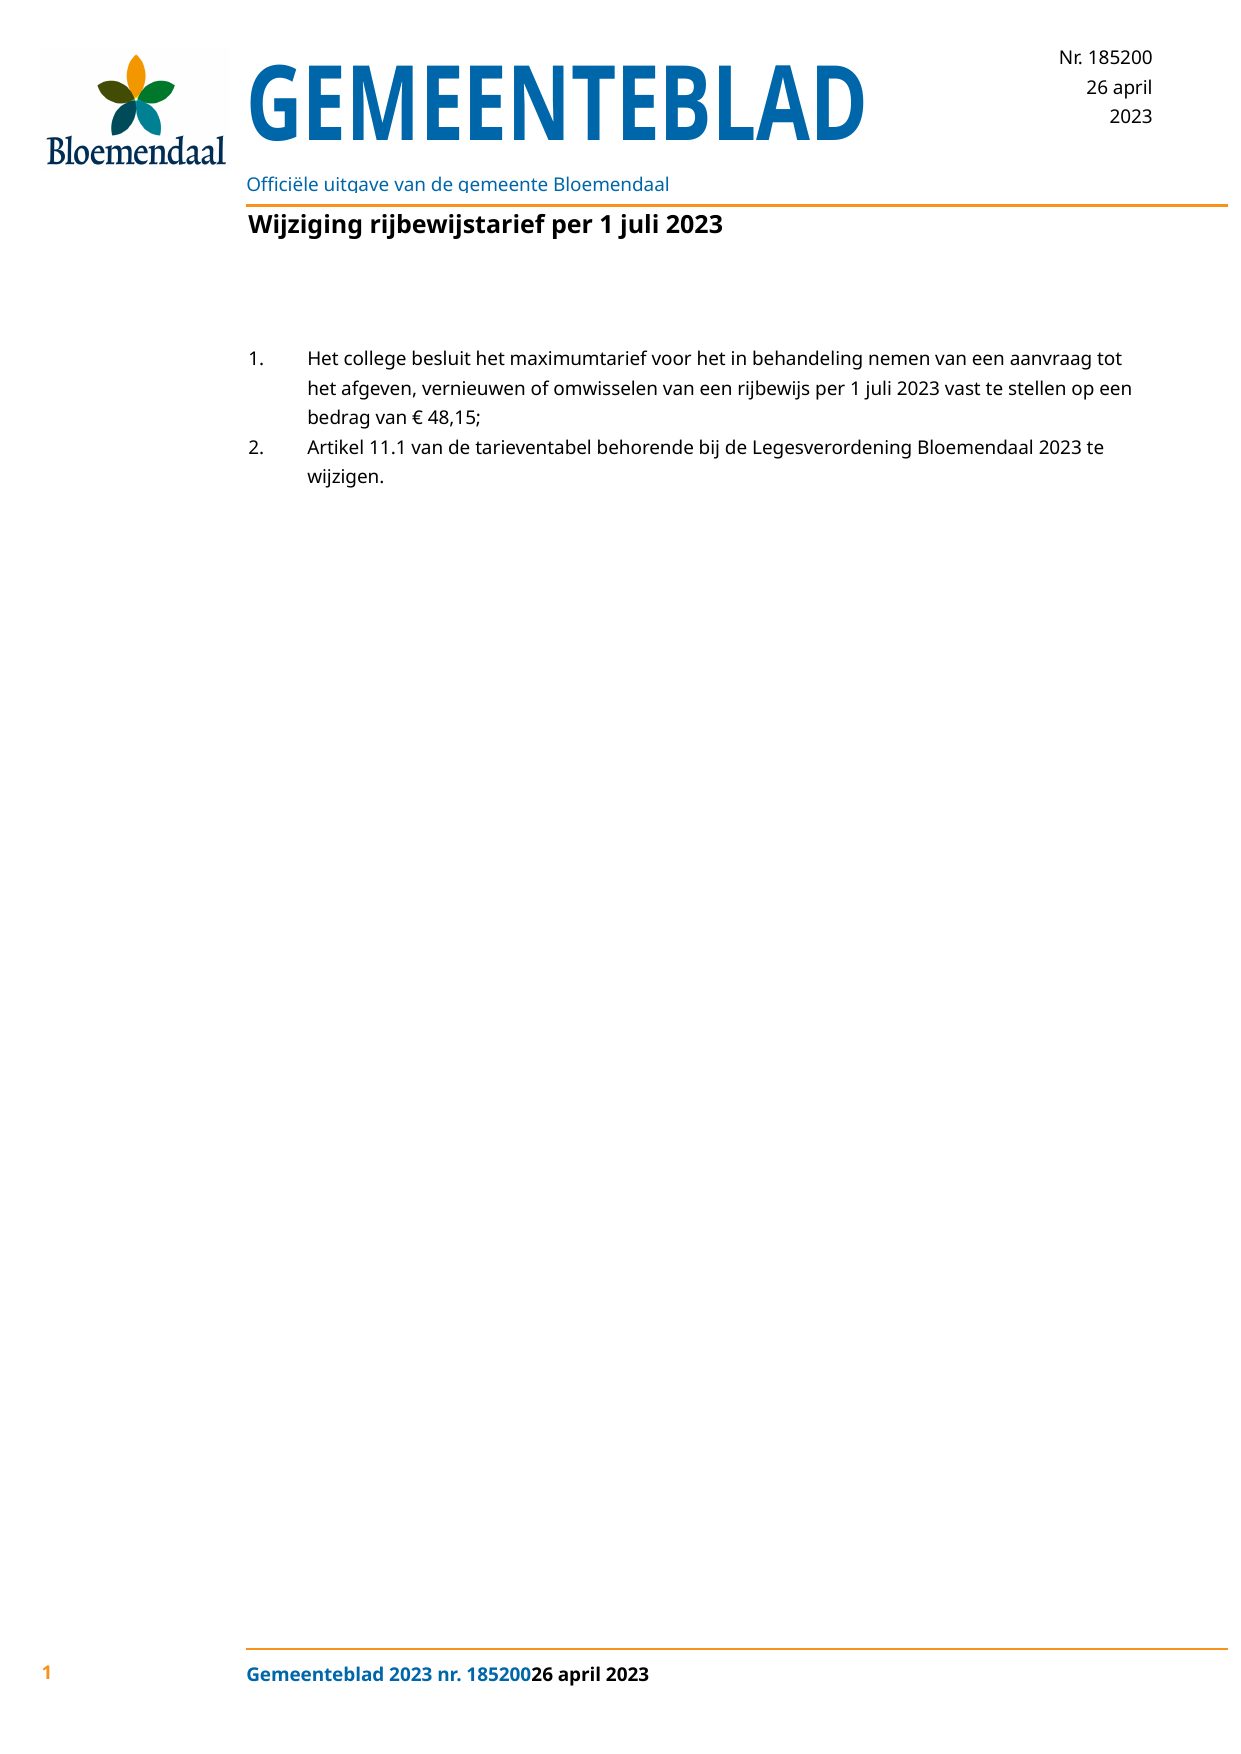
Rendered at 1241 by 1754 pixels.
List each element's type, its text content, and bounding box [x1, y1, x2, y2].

picture [41, 47, 231, 172]
list Het college besluit het maximumtarief voor het in behandeling nemen van een aanvraag tot het afgeven, vernieuwen of omwisselen van een rijbewijs per 1 juli 2023 vast te stellen op een bedrag van € 48,15; [248, 345, 1152, 430]
list Artikel 11.1 van de tarieventabel behorende bij de Legesverordening Bloemendaal 2023 te wijzigen. [248, 434, 1152, 489]
text Wijziging rijbewijstarief per 1 juli 2023 [248, 207, 1152, 241]
